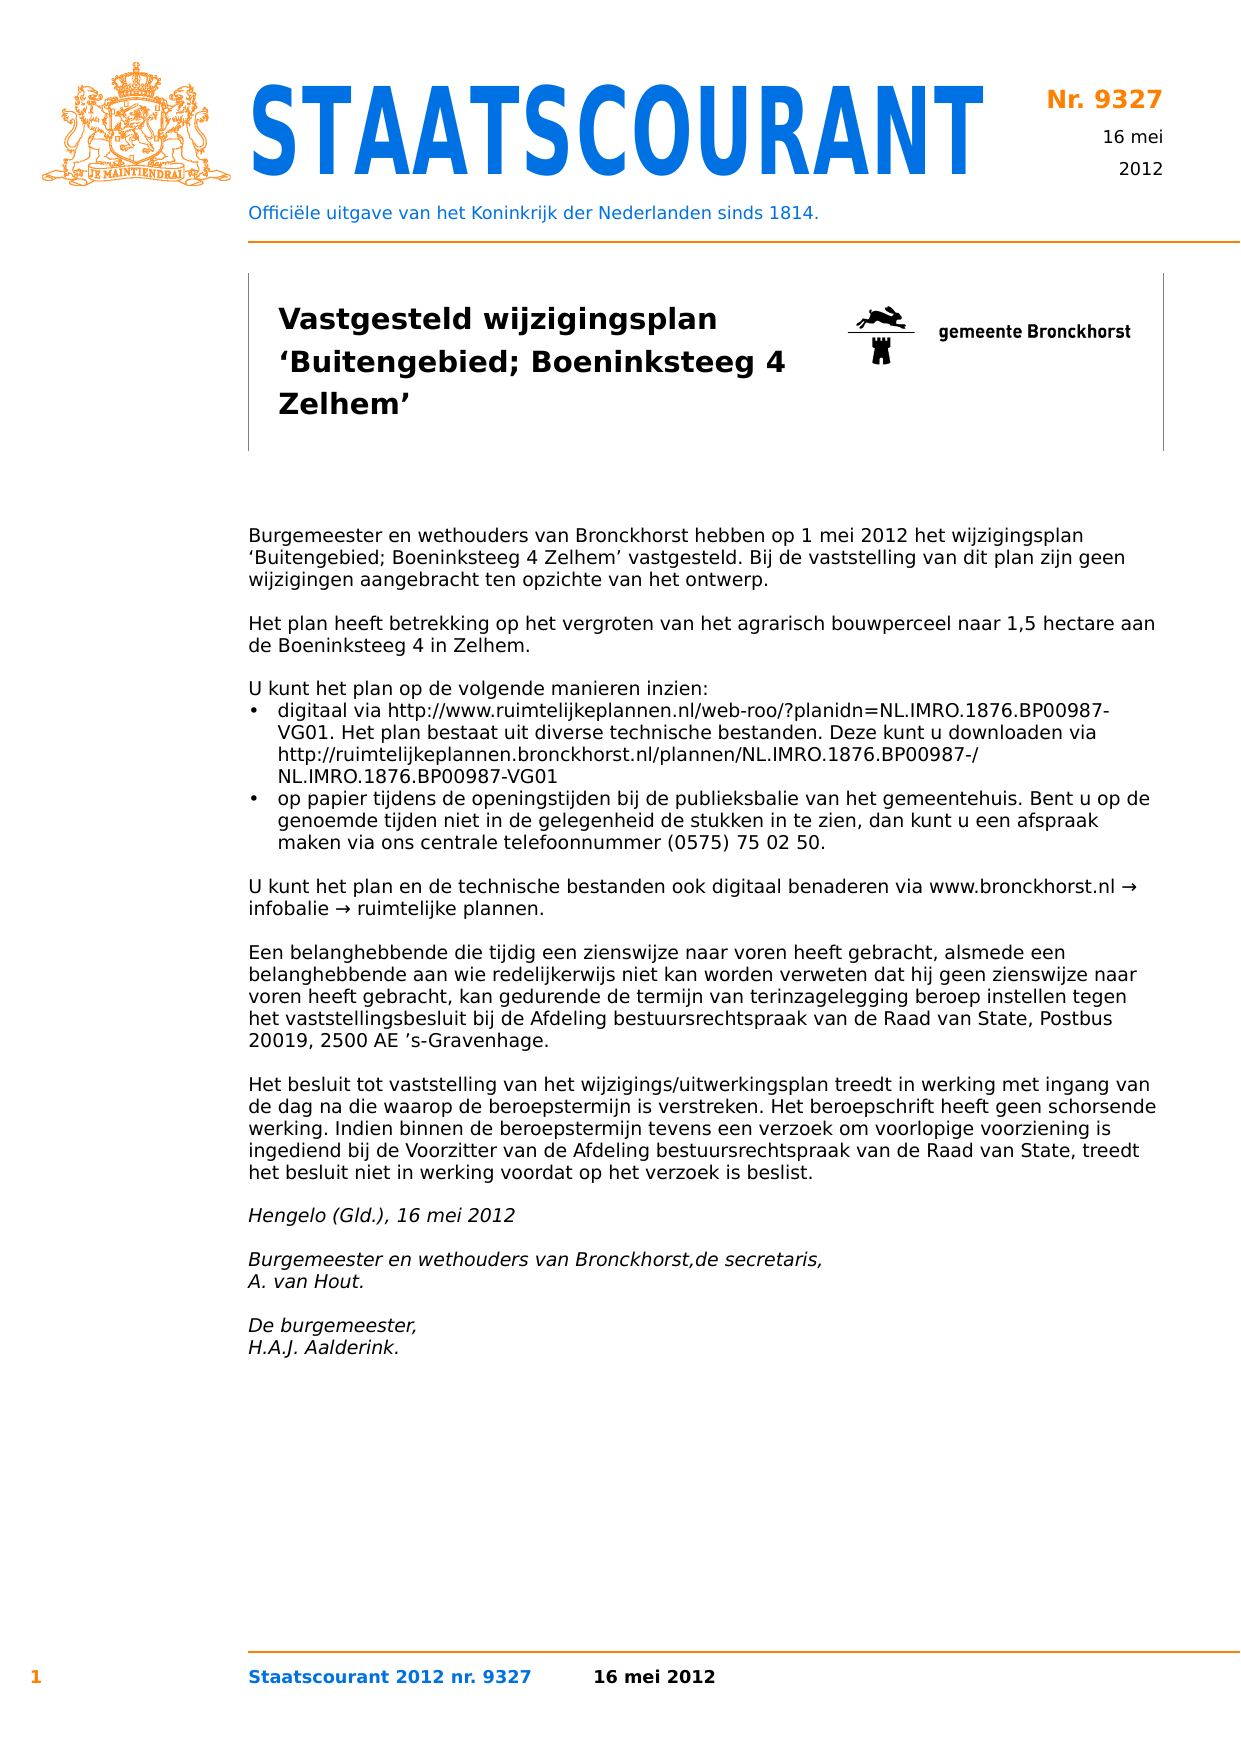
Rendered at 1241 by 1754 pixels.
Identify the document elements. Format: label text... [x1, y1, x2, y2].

text Een belanghebbende die tijdig een zienswijze naar voren heeft gebracht, alsmede een belanghebbende aan wie redelijkerwijs niet kan worden verweten dat hij geen zienswijze naar voren heeft gebracht, kan gedurende de termijn van terinzagelegging beroep instellen tegen het vaststellingsbesluit bij de Afdeling bestuursrechtspraak van de Raad van State, Postbus 20019, 2500 AE ’s-Gravenhage. [248, 942, 1163, 1052]
text Het plan heeft betrekking op het vergroten van het agrarisch bouwperceel naar 1,5 hectare aan de Boeninksteeg 4 in Zelhem. [248, 612, 1163, 656]
text Het besluit tot vaststelling van het wijzigings/uitwerkingsplan treedt in werking met ingang van de dag na die waarop de beroepstermijn is verstreken. Het beroepschrift heeft geen schorsende werking. Indien binnen de beroepstermijn tevens een verzoek om voorlopige voorziening is ingediend bij de Voorzitter van de Afdeling bestuursrechtspraak van de Raad van State, treedt het besluit niet in werking voordat op het verzoek is beslist. [248, 1074, 1163, 1183]
text Hengelo (Gld.), 16 mei 2012 [248, 1205, 1163, 1227]
table_cell 16 mei [998, 121, 1240, 153]
text • op papier tijdens de openingstijden bij de publieksbalie van het gemeentehuis. Bent u op de genoemde tijden niet in de gelegenheid de stukken in te zien, dan kunt u een afspraak maken via ons centrale telefoonnummer (0575) 75 02 50. [248, 788, 1163, 854]
text De burgemeester, H.A.J. Aalderink. [248, 1315, 1163, 1359]
table_header Nr. 9327 [998, 62, 1240, 121]
text U kunt het plan en de technische bestanden ook digitaal benaderen via www.bronckhorst.nl → infobalie → ruimtelijke plannen. [248, 876, 1163, 920]
picture [41, 62, 231, 186]
table_header [25, 62, 248, 241]
text Burgemeester en wethouders van Bronckhorst,de secretaris, A. van Hout. [248, 1249, 1163, 1293]
text U kunt het plan op de volgende manieren inzien: [248, 678, 1163, 700]
subtitle Vastgesteld wijzigingsplan ‘Buitengebied; Boeninksteeg 4 Zelhem’ [249, 273, 1163, 451]
picture [844, 302, 1134, 368]
table_cell 2012 [998, 153, 1240, 203]
table_header STAATSCOURANT [248, 62, 998, 203]
text Burgemeester en wethouders van Bronckhorst hebben op 1 mei 2012 het wijzigingsplan ‘Buitengebied; Boeninksteeg 4 Zelhem’ vastgesteld. Bij de vaststelling van dit plan zijn geen wijzigingen aangebracht ten opzichte van het ontwerp. [248, 525, 1163, 591]
text • digitaal via http://www.ruimtelijkeplannen.nl/web-roo/?planidn=NL.IMRO.1876.BP00987-VG01. Het plan bestaat uit diverse technische bestanden. Deze kunt u downloaden via http://ruimtelijkeplannen.bronckhorst.nl/plannen/NL.IMRO.1876.BP00987-/NL.IMRO.1876.BP00987-VG01 [248, 700, 1163, 788]
table_cell Officiële uitgave van het Koninkrijk der Nederlanden sinds 1814. [248, 203, 1240, 241]
